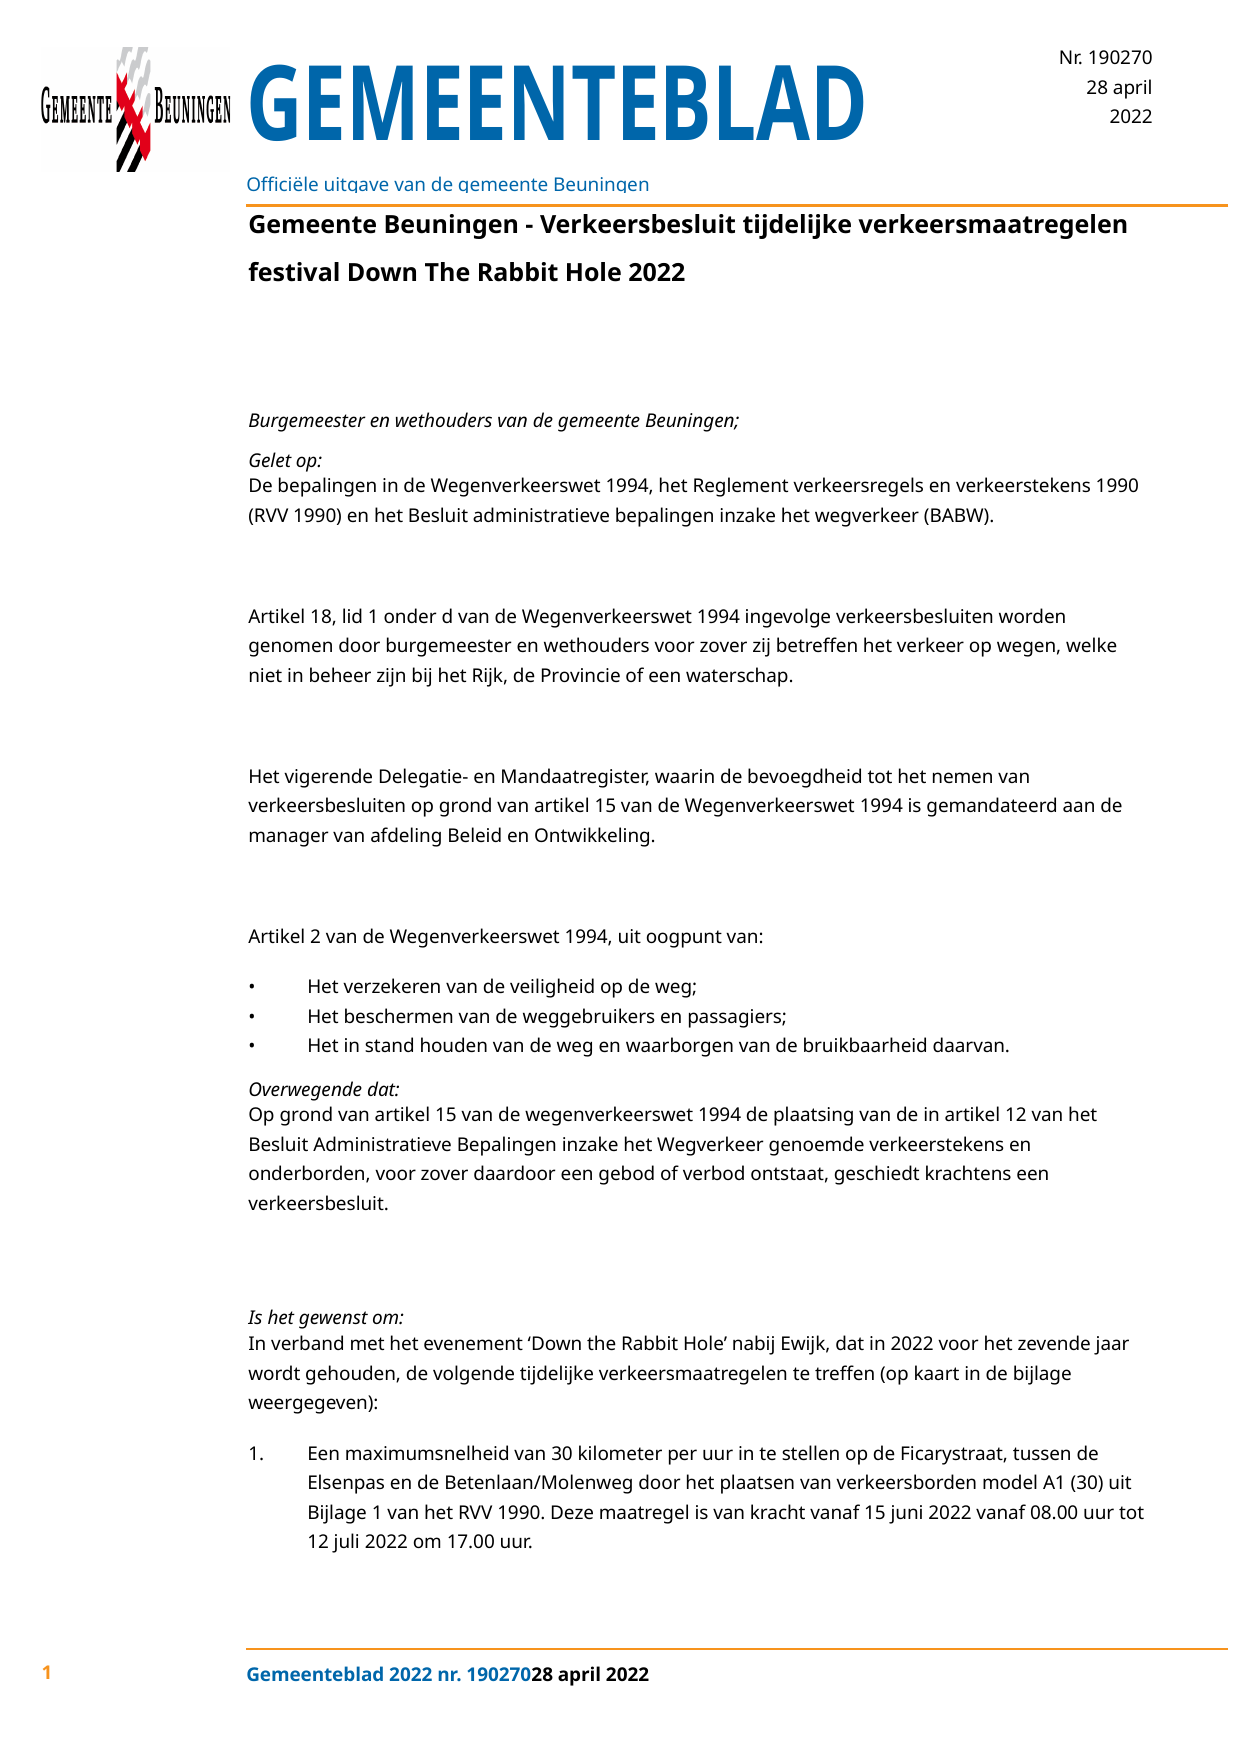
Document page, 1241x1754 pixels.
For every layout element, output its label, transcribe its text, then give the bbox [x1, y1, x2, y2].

list Het verzekeren van de veiligheid op de weg; [248, 973, 1152, 999]
text Burgemeester en wethouders van de gemeente Beuningen; [248, 408, 1152, 433]
text Is het gewenst om: [248, 1304, 1152, 1330]
text In verband met het evenement ‘Down the Rabbit Hole’ nabij Ewijk, dat in 2022 voor het zevende jaar wordt gehouden, de volgende tijdelijke verkeersmaatregelen te treffen (op kaart in de bijlage weergegeven): [248, 1330, 1152, 1415]
picture [41, 47, 231, 172]
text Het vigerende Delegatie- en Mandaatregister, waarin de bevoegdheid tot het nemen van verkeersbesluiten op grond van artikel 15 van de Wegenverkeerswet 1994 is gemandateerd aan de manager van afdeling Beleid en Ontwikkeling. [248, 763, 1152, 848]
text Artikel 18, lid 1 onder d van de Wegenverkeerswet 1994 ingevolge verkeersbesluiten worden genomen door burgemeester en wethouders voor zover zij betreffen het verkeer op wegen, welke niet in beheer zijn bij het Rijk, de Provincie of een waterschap. [248, 603, 1152, 688]
list Het in stand houden van de weg en waarborgen van de bruikbaarheid daarvan. [248, 1033, 1152, 1058]
text De bepalingen in de Wegenverkeerswet 1994, het Reglement verkeersregels en verkeerstekens 1990 (RVV 1990) en het Besluit administratieve bepalingen inzake het wegverkeer (BABW). [248, 473, 1152, 528]
text Op grond van artikel 15 van de wegenverkeerswet 1994 de plaatsing van de in artikel 12 van het Besluit Administratieve Bepalingen inzake het Wegverkeer genoemde verkeerstekens en onderborden, voor zover daardoor een gebod of verbod ontstaat, geschiedt krachtens een verkeersbesluit. [248, 1101, 1152, 1216]
text Artikel 2 van de Wegenverkeerswet 1994, uit oogpunt van: [248, 923, 1152, 949]
list Een maximumsnelheid van 30 kilometer per uur in te stellen op de Ficarystraat, tussen de Elsenpas en de Betenlaan/Molenweg door het plaatsen van verkeersborden model A1 (30) uit Bijlage 1 van het RVV 1990. Deze maatregel is van kracht vanaf 15 juni 2022 vanaf 08.00 uur tot 12 juli 2022 om 17.00 uur. [248, 1440, 1152, 1554]
text Gelet op: [248, 447, 1152, 473]
text Gemeente Beuningen - Verkeersbesluit tijdelijke verkeersmaatregelen festival Down The Rabbit Hole 2022 [248, 207, 1152, 288]
list Het beschermen van de weggebruikers en passagiers; [248, 1003, 1152, 1029]
text Overwegende dat: [248, 1076, 1152, 1101]
